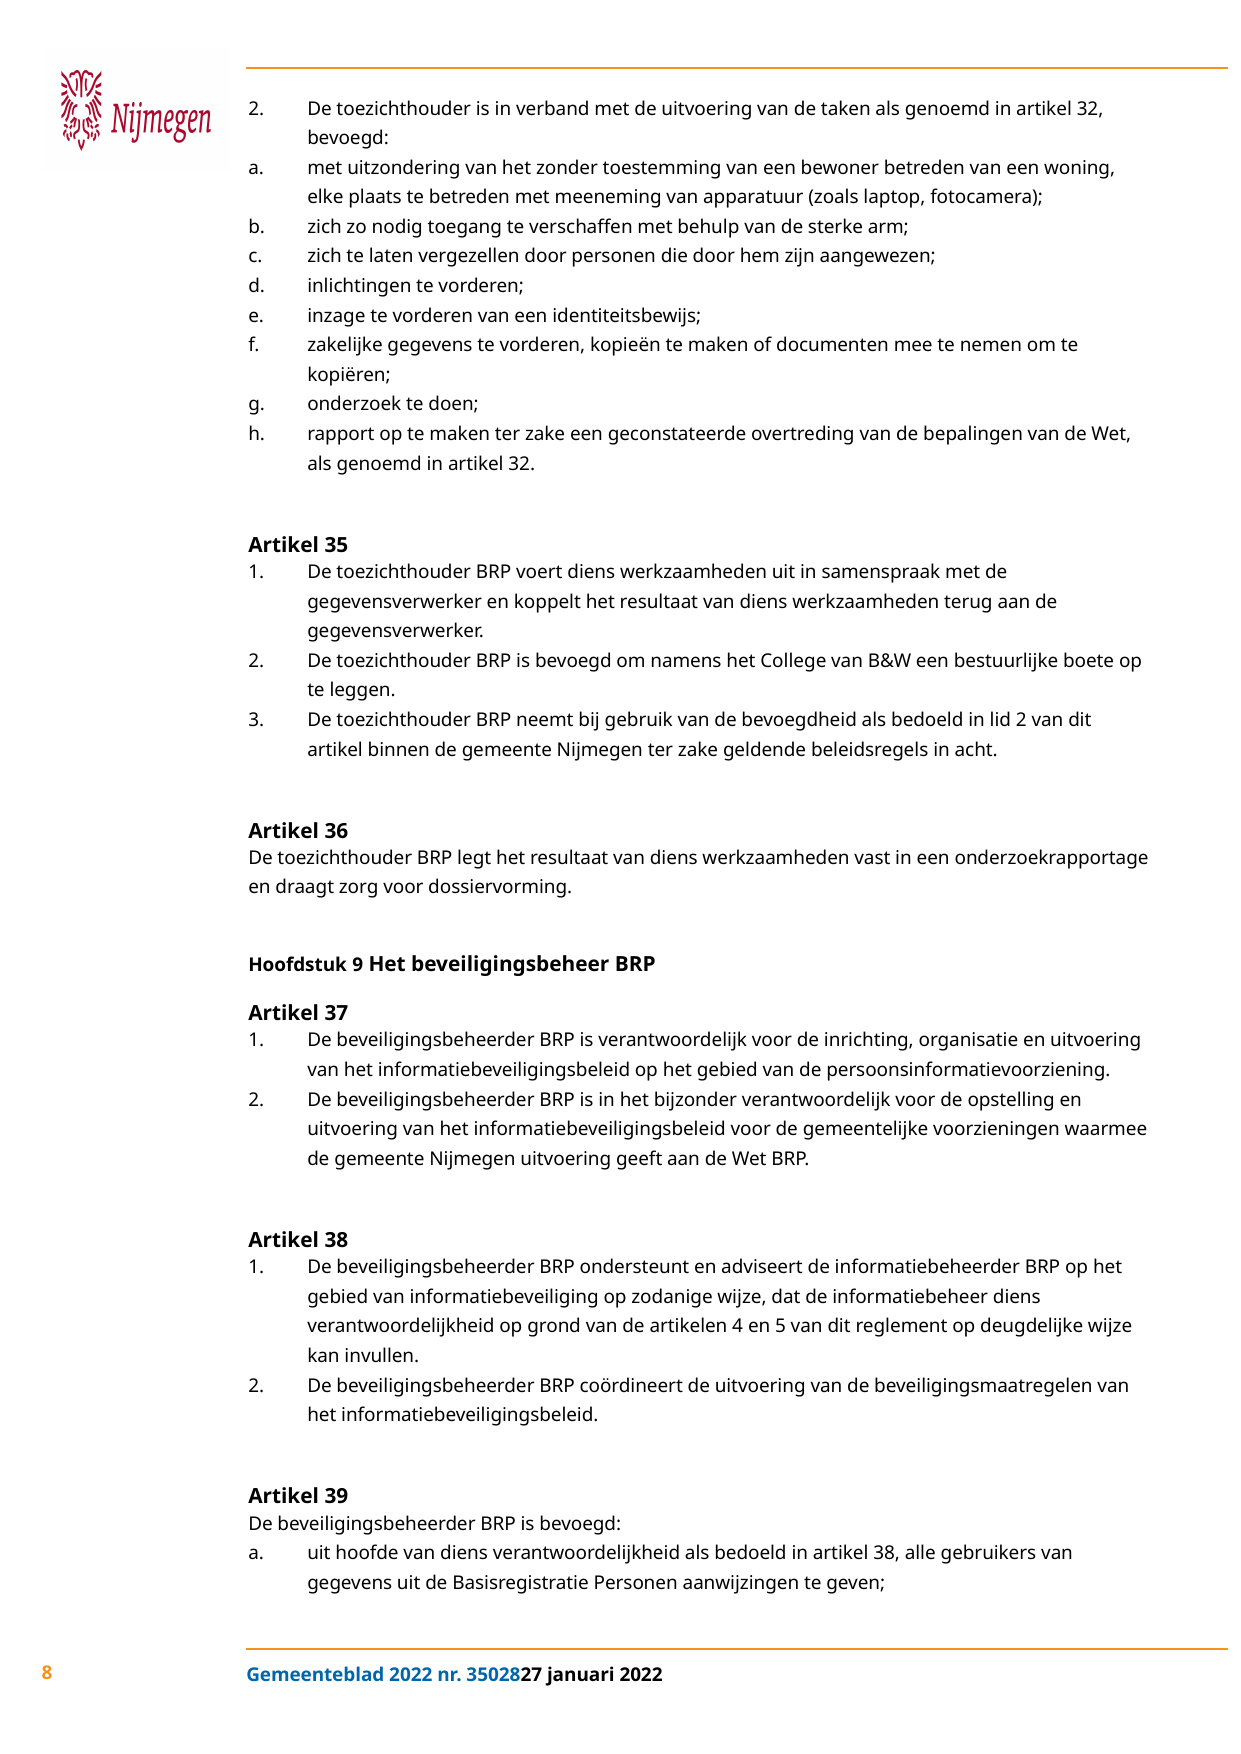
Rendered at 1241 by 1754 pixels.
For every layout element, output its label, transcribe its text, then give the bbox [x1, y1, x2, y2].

list met uitzondering van het zonder toestemming van een bewoner betreden van een woning, elke plaats te betreden met meeneming van apparatuur (zoals laptop, fotocamera); [248, 154, 1152, 209]
text Hoofdstuk 9 Het beveiligingsbeheer BRP [248, 949, 1152, 977]
list inzage te vorderen van een identiteitsbewijs; [248, 302, 1152, 328]
list zakelijke gegevens te vorderen, kopieën te maken of documenten mee te nemen om te kopiëren; [248, 331, 1152, 387]
text De beveiligingsbeheerder BRP is bevoegd: [248, 1510, 1152, 1536]
list De beveiligingsbeheerder BRP ondersteunt en adviseert de informatiebeheerder BRP op het gebied van informatiebeveiliging op zodanige wijze, dat de informatiebeheer diens verantwoordelijkheid op grond van de artikelen 4 en 5 van dit reglement op deugdelijke wijze kan invullen. [248, 1253, 1152, 1368]
list De toezichthouder is in verband met de uitvoering van de taken als genoemd in artikel 32, bevoegd: [248, 95, 1152, 150]
list rapport op te maken ter zake een geconstateerde overtreding van de bepalingen van de Wet, als genoemd in artikel 32. [248, 420, 1152, 476]
list inlichtingen te vorderen; [248, 272, 1152, 298]
text De toezichthouder BRP legt het resultaat van diens werkzaamheden vast in een onderzoekrapportage en draagt zorg voor dossiervorming. [248, 844, 1152, 899]
list De toezichthouder BRP voert diens werkzaamheden uit in samenspraak met de gegevensverwerker en koppelt het resultaat van diens werkzaamheden terug aan de gegevensverwerker. [248, 558, 1152, 643]
text Artikel 39 [248, 1481, 1152, 1510]
text Artikel 35 [248, 530, 1152, 558]
list zich te laten vergezellen door personen die door hem zijn aangewezen; [248, 243, 1152, 268]
picture [41, 47, 231, 172]
list De toezichthouder BRP is bevoegd om namens het College van B&W een bestuurlijke boete op te leggen. [248, 647, 1152, 702]
list uit hoofde van diens verantwoordelijkheid als bedoeld in artikel 38, alle gebruikers van gegevens uit de Basisregistratie Personen aanwijzingen te geven; [248, 1539, 1152, 1595]
list De beveiligingsbeheerder BRP coördineert de uitvoering van de beveiligingsmaatregelen van het informatiebeveiligingsbeleid. [248, 1372, 1152, 1427]
list De beveiligingsbeheerder BRP is verantwoordelijk voor de inrichting, organisatie en uitvoering van het informatiebeveiligingsbeleid op het gebied van de persoonsinformatievoorziening. [248, 1027, 1152, 1082]
text Artikel 38 [248, 1225, 1152, 1253]
text Artikel 36 [248, 816, 1152, 844]
list De toezichthouder BRP neemt bij gebruik van de bevoegdheid als bedoeld in lid 2 van dit artikel binnen de gemeente Nijmegen ter zake geldende beleidsregels in acht. [248, 706, 1152, 761]
text Artikel 37 [248, 998, 1152, 1027]
list zich zo nodig toegang te verschaffen met behulp van de sterke arm; [248, 213, 1152, 239]
list De beveiligingsbeheerder BRP is in het bijzonder verantwoordelijk voor de opstelling en uitvoering van het informatiebeveiligingsbeleid voor de gemeentelijke voorzieningen waarmee de gemeente Nijmegen uitvoering geeft aan de Wet BRP. [248, 1086, 1152, 1171]
list onderzoek te doen; [248, 391, 1152, 416]
